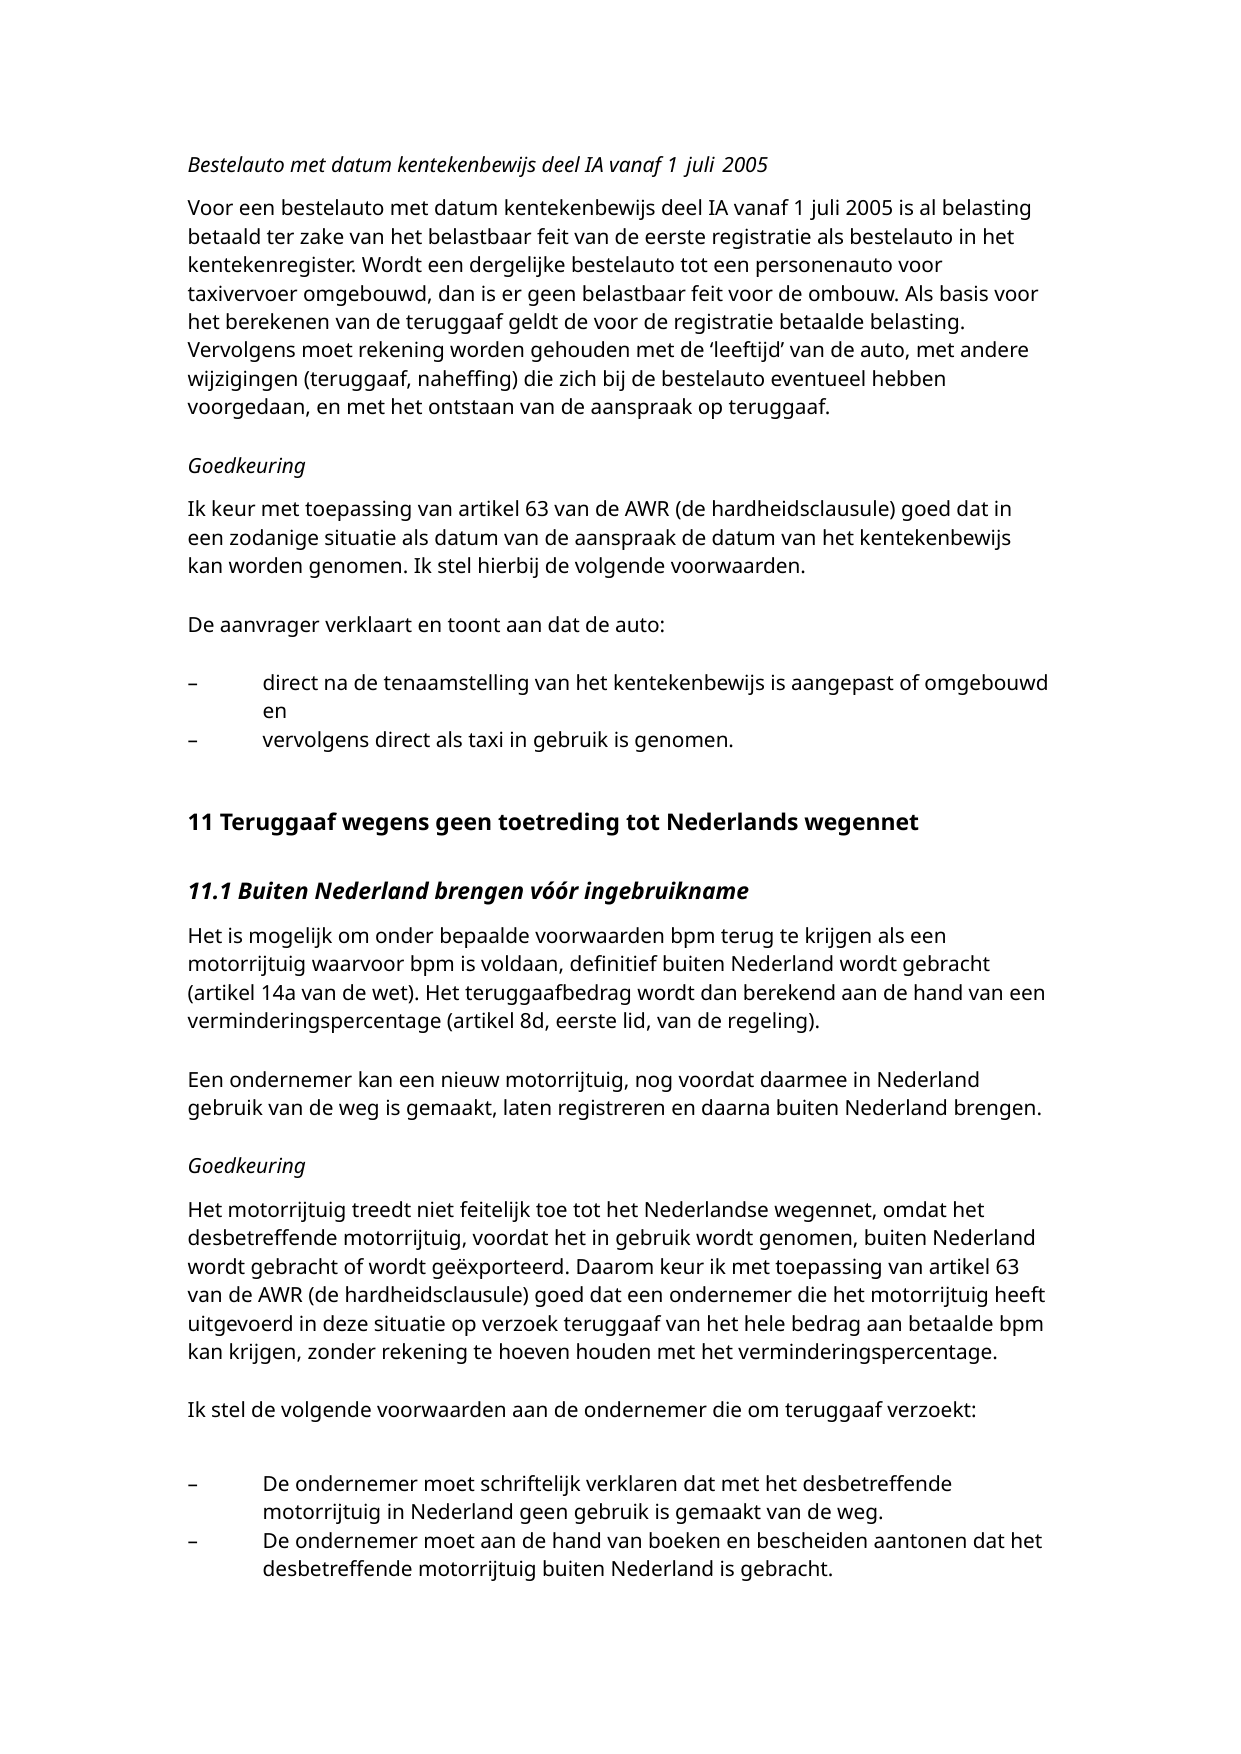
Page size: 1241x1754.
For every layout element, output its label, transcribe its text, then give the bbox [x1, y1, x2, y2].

text Het is mogelijk om onder bepaalde voorwaarden bpm terug te krijgen als een motorrijtuig waarvoor bpm is voldaan, definitief buiten Nederland wordt gebracht (artikel 14a van de wet). Het teruggaafbedrag wordt dan berekend aan de hand van een verminderingspercentage (artikel 8d, eerste lid, van de regeling). [187, 921, 1053, 1035]
text Goedkeuring [187, 451, 1053, 479]
text Een ondernemer kan een nieuw motorrijtuig, nog voordat daarmee in Nederland gebruik van de weg is gemaakt, laten registreren en daarna buiten Nederland brengen. [187, 1065, 1053, 1122]
subtitle 11 Teruggaaf wegens geen toetreding tot Nederlands wegennet [187, 806, 1053, 837]
text Ik stel de volgende voorwaarden aan de ondernemer die om teruggaaf verzoekt: [187, 1396, 1053, 1424]
list De ondernemer moet schriftelijk verklaren dat met het desbetreffende motorrijtuig in Nederland geen gebruik is gemaakt van de weg. [187, 1469, 1053, 1526]
text Goedkeuring [187, 1152, 1053, 1180]
text Bestelauto met datum kentekenbewijs deel IA vanaf 1 juli 2005 [187, 150, 1053, 178]
list De ondernemer moet aan de hand van boeken en bescheiden aantonen dat het desbetreffende motorrijtuig buiten Nederland is gebracht. [187, 1526, 1053, 1583]
text De aanvrager verklaart en toont aan dat de auto: [187, 610, 1053, 638]
text Het motorrijtuig treedt niet feitelijk toe tot het Nederlandse wegennet, omdat het desbetreffende motorrijtuig, voordat het in gebruik wordt genomen, buiten Nederland wordt gebracht of wordt geëxporteerd. Daarom keur ik met toepassing van artikel 63 van de AWR (de hardheidsclausule) goed dat een ondernemer die het motorrijtuig heeft uitgevoerd in deze situatie op verzoek teruggaaf van het hele bedrag aan betaalde bpm kan krijgen, zonder rekening te hoeven houden met het verminderingspercentage. [187, 1195, 1053, 1366]
text Ik keur met toepassing van artikel 63 van de AWR (de hardheidsclausule) goed dat in een zodanige situatie als datum van de aanspraak de datum van het kentekenbewijs kan worden genomen. Ik stel hierbij de volgende voorwaarden. [187, 494, 1053, 580]
list vervolgens direct als taxi in gebruik is genomen. [187, 725, 1053, 753]
text Voor een bestelauto met datum kentekenbewijs deel IA vanaf 1 juli 2005 is al belasting betaald ter zake van het belastbaar feit van de eerste registratie als bestelauto in het kentekenregister. Wordt een dergelijke bestelauto tot een personenauto voor taxivervoer omgebouwd, dan is er geen belastbaar feit voor de ombouw. Als basis voor het berekenen van de teruggaaf geldt de voor de registratie betaalde belasting. Vervolgens moet rekening worden gehouden met de ‘leeftijd’ van de auto, met andere wijzigingen (teruggaaf, naheffing) die zich bij de bestelauto eventueel hebben voorgedaan, en met het ontstaan van de aanspraak op teruggaaf. [187, 193, 1053, 421]
subtitle 11.1 Buiten Nederland brengen vóór ingebruikname [187, 875, 1053, 906]
list direct na de tenaamstelling van het kentekenbewijs is aangepast of omgebouwd en [187, 668, 1053, 725]
